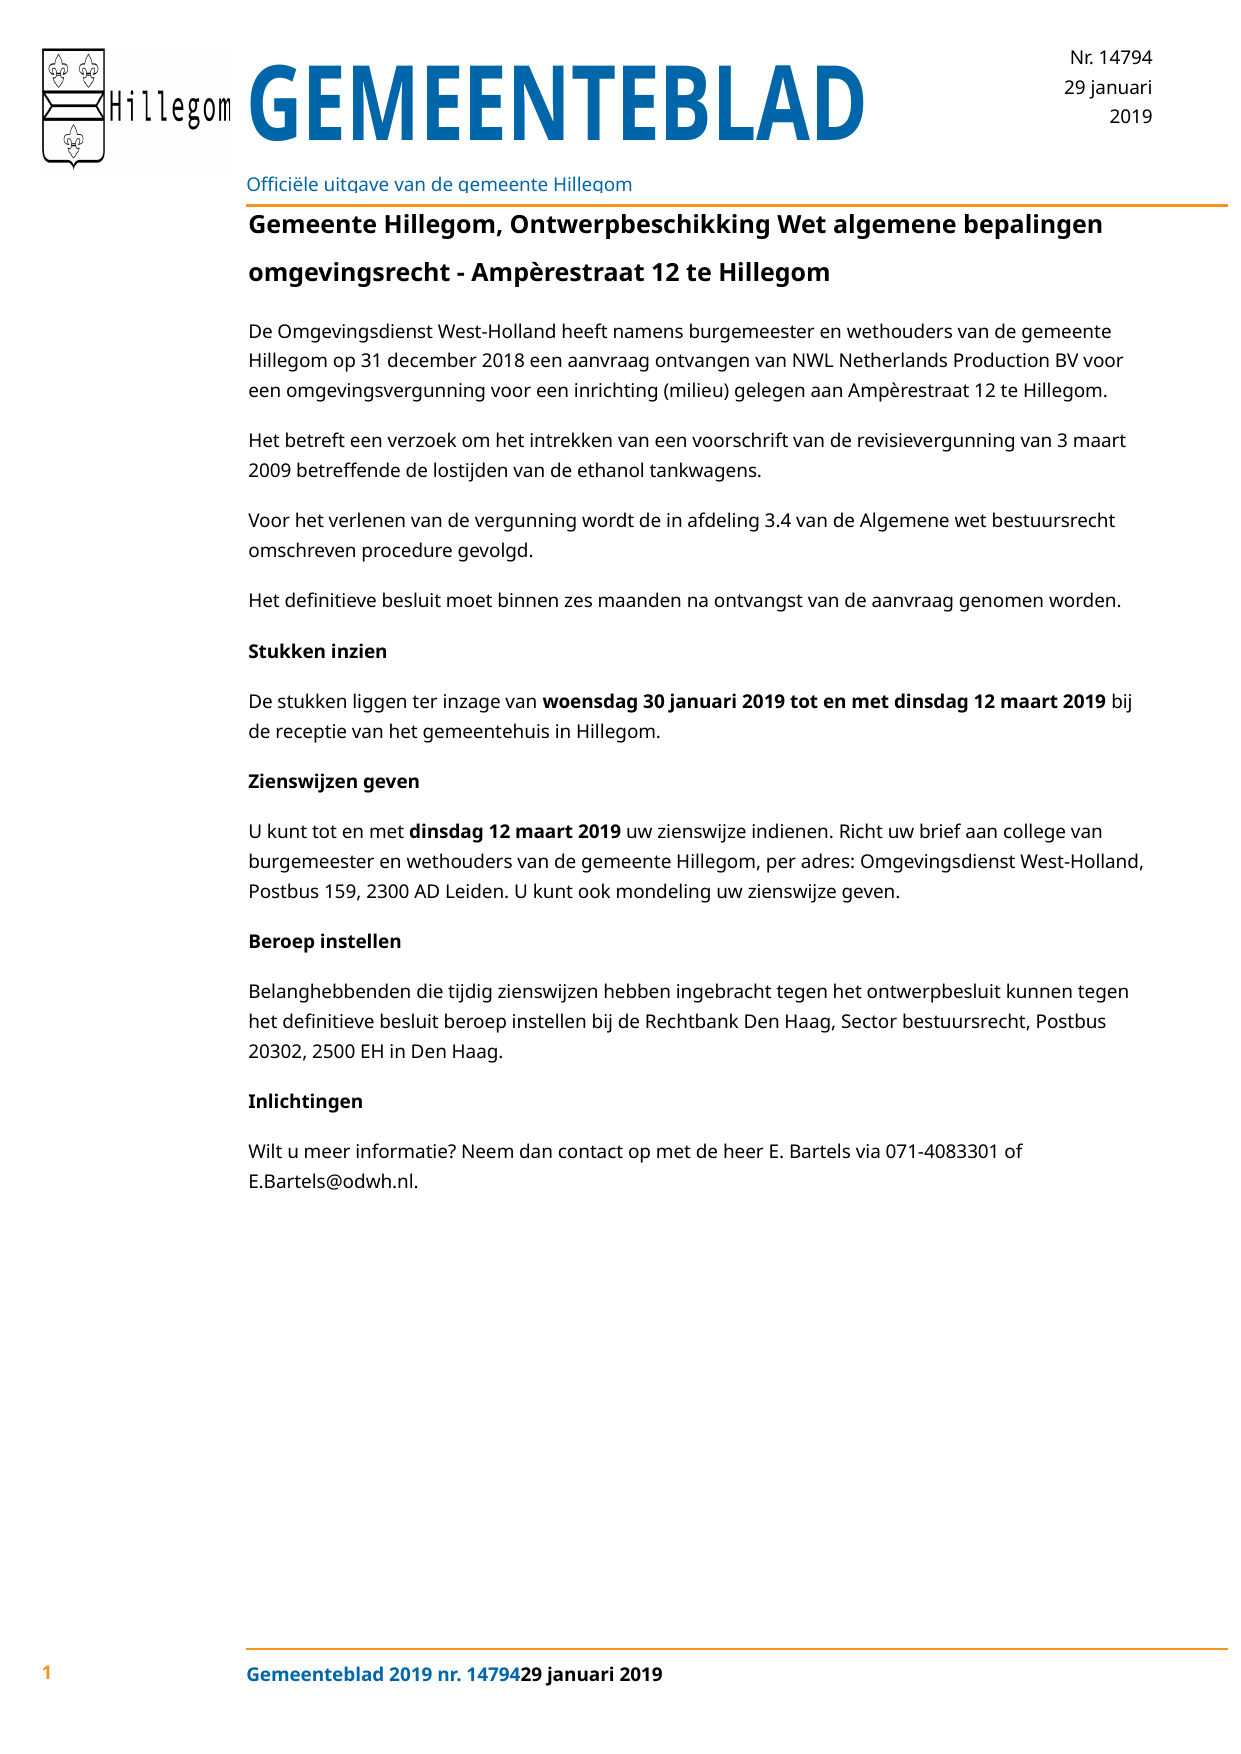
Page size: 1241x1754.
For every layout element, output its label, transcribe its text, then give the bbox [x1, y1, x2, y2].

text Gemeente Hillegom, Ontwerpbeschikking Wet algemene bepalingen omgevingsrecht - Ampèrestraat 12 te Hillegom [248, 207, 1152, 288]
text Beroep instellen [248, 928, 1152, 954]
text Zienswijzen geven [248, 768, 1152, 794]
text Wilt u meer informatie? Neem dan contact op met de heer E. Bartels via 071-4083301 of E.Bartels@odwh.nl. [248, 1139, 1152, 1194]
text De stukken liggen ter inzage van woensdag 30 januari 2019 tot en met dinsdag 12 maart 2019 bij de receptie van het gemeentehuis in Hillegom. [248, 688, 1152, 744]
text De Omgevingsdienst West-Holland heeft namens burgemeester en wethouders van de gemeente Hillegom op 31 december 2018 een aanvraag ontvangen van NWL Netherlands Production BV voor een omgevingsvergunning voor een inrichting (milieu) gelegen aan Ampèrestraat 12 te Hillegom. [248, 318, 1152, 403]
text Inlichtingen [248, 1088, 1152, 1114]
text Belanghebbenden die tijdig zienswijzen hebben ingebracht tegen het ontwerpbesluit kunnen tegen het definitieve besluit beroep instellen bij de Rechtbank Den Haag, Sector bestuursrecht, Postbus 20302, 2500 EH in Den Haag. [248, 979, 1152, 1064]
text Voor het verlenen van de vergunning wordt de in afdeling 3.4 van de Algemene wet bestuursrecht omschreven procedure gevolgd. [248, 507, 1152, 563]
text U kunt tot en met dinsdag 12 maart 2019 uw zienswijze indienen. Richt uw brief aan college van burgemeester en wethouders van de gemeente Hillegom, per adres: Omgevingsdienst West-Holland, Postbus 159, 2300 AD Leiden. U kunt ook mondeling uw zienswijze geven. [248, 819, 1152, 904]
text Stukken inzien [248, 638, 1152, 664]
text Het betreft een verzoek om het intrekken van een voorschrift van de revisievergunning van 3 maart 2009 betreffende de lostijden van de ethanol tankwagens. [248, 427, 1152, 483]
picture [41, 47, 231, 172]
text Het definitieve besluit moet binnen zes maanden na ontvangst van de aanvraag genomen worden. [248, 587, 1152, 613]
